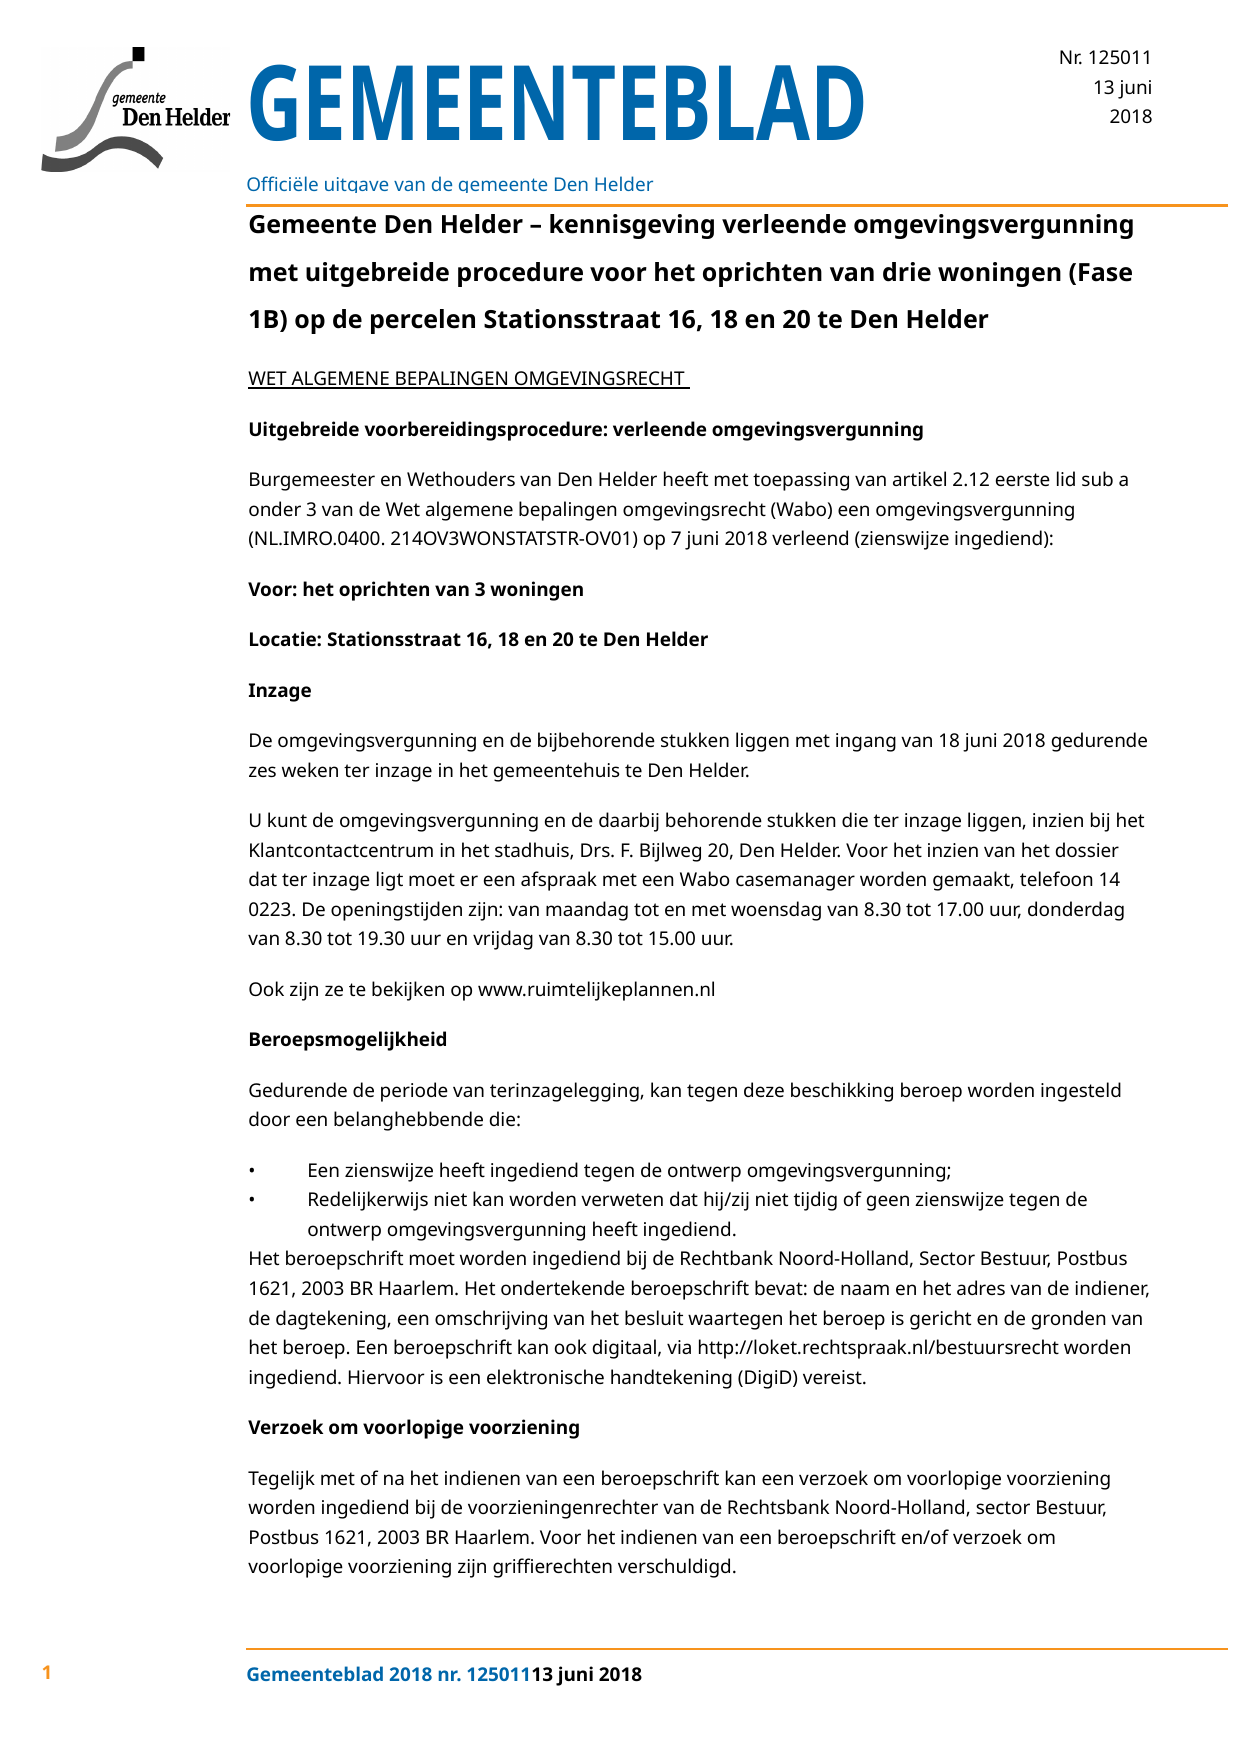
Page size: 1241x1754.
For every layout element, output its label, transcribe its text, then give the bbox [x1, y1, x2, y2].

text Burgemeester en Wethouders van Den Helder heeft met toepassing van artikel 2.12 eerste lid sub a onder 3 van de Wet algemene bepalingen omgevingsrecht (Wabo) een omgevingsvergunning (NL.IMRO.0400. 214OV3WONSTATSTR-OV01) op 7 juni 2018 verleend (zienswijze ingediend): [248, 466, 1152, 551]
text Verzoek om voorlopige voorziening [248, 1414, 1152, 1440]
picture [41, 47, 231, 172]
text De omgevingsvergunning en de bijbehorende stukken liggen met ingang van 18 juni 2018 gedurende zes weken ter inzage in het gemeentehuis te Den Helder. [248, 727, 1152, 782]
list Redelijkerwijs niet kan worden verweten dat hij/zij niet tijdig of geen zienswijze tegen de ontwerp omgevingsvergunning heeft ingediend. [248, 1186, 1152, 1242]
text Inzage [248, 677, 1152, 702]
text Voor: het oprichten van 3 woningen [248, 576, 1152, 602]
text Ook zijn ze te bekijken op www.ruimtelijkeplannen.nl [248, 976, 1152, 1002]
text Tegelijk met of na het indienen van een beroepschrift kan een verzoek om voorlopige voorziening worden ingediend bij de voorzieningenrechter van de Rechtsbank Noord-Holland, sector Bestuur, Postbus 1621, 2003 BR Haarlem. Voor het indienen van een beroepschrift en/of verzoek om voorlopige voorziening zijn griffierechten verschuldigd. [248, 1465, 1152, 1579]
text Locatie: Stationsstraat 16, 18 en 20 te Den Helder [248, 626, 1152, 652]
text WET ALGEMENE BEPALINGEN OMGEVINGSRECHT [248, 366, 1152, 391]
text Het beroepschrift moet worden ingediend bij de Rechtbank Noord-Holland, Sector Bestuur, Postbus 1621, 2003 BR Haarlem. Het ondertekende beroepschrift bevat: de naam en het adres van de indiener, de dagtekening, een omschrijving van het besluit waartegen het beroep is gericht en de gronden van het beroep. Een beroepschrift kan ook digitaal, via http://loket.rechtspraak.nl/bestuursrecht worden ingediend. Hiervoor is een elektronische handtekening (DigiD) vereist. [248, 1246, 1152, 1389]
text Beroepsmogelijkheid [248, 1026, 1152, 1052]
text Gedurende de periode van terinzagelegging, kan tegen deze beschikking beroep worden ingesteld door een belanghebbende die: [248, 1077, 1152, 1132]
text Uitgebreide voorbereidingsprocedure: verleende omgevingsvergunning [248, 416, 1152, 442]
text Gemeente Den Helder – kennisgeving verleende omgevingsvergunning met uitgebreide procedure voor het oprichten van drie woningen (Fase 1B) op de percelen Stationsstraat 16, 18 en 20 te Den Helder [248, 207, 1152, 336]
list Een zienswijze heeft ingediend tegen de ontwerp omgevingsvergunning; [248, 1157, 1152, 1182]
text U kunt de omgevingsvergunning en de daarbij behorende stukken die ter inzage liggen, inzien bij het Klantcontactcentrum in het stadhuis, Drs. F. Bijlweg 20, Den Helder. Voor het inzien van het dossier dat ter inzage ligt moet er een afspraak met een Wabo casemanager worden gemaakt, telefoon 14 0223. De openingstijden zijn: van maandag tot en met woensdag van 8.30 tot 17.00 uur, donderdag van 8.30 tot 19.30 uur en vrijdag van 8.30 tot 15.00 uur. [248, 807, 1152, 951]
